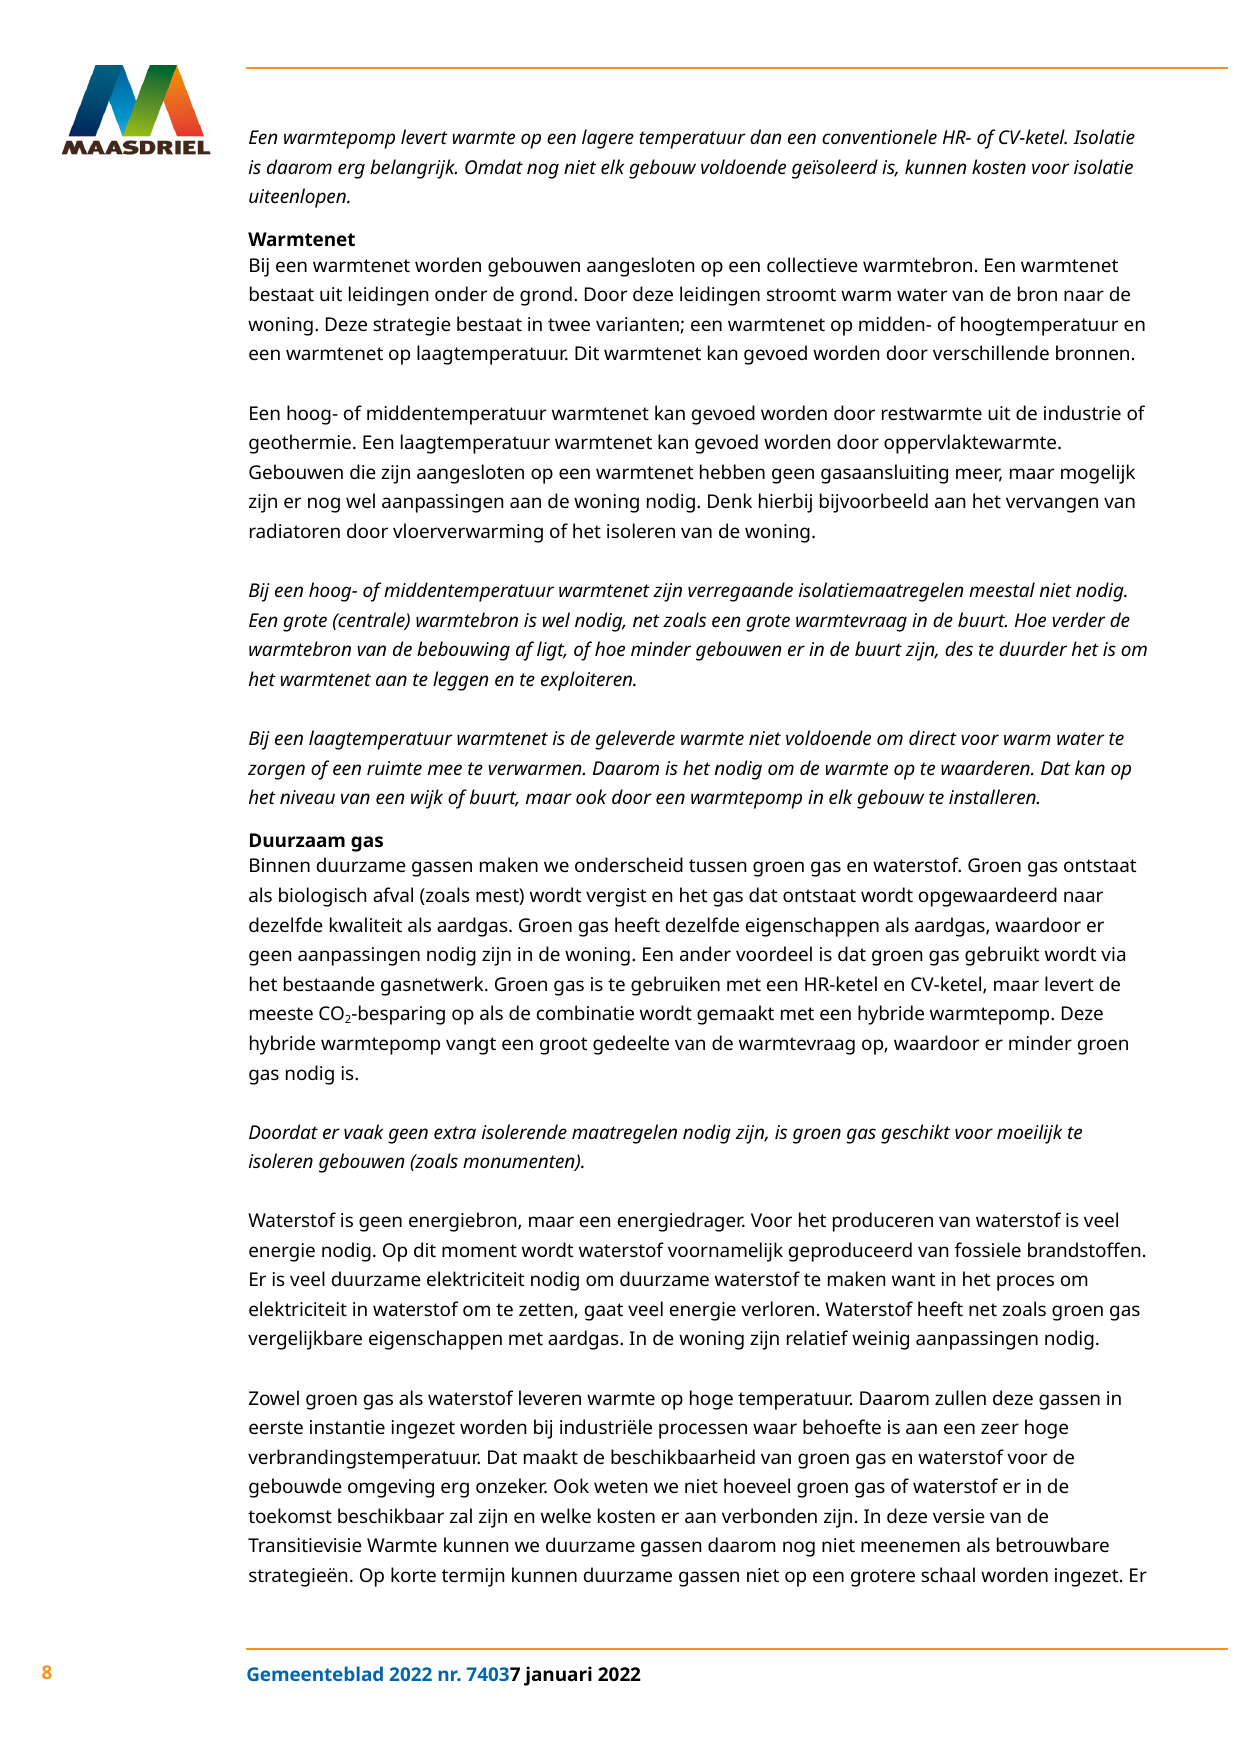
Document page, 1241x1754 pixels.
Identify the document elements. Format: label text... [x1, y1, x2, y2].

picture [41, 47, 231, 172]
table_header Doordat er vaak geen extra isolerende maatregelen nodig zijn, is groen gas geschikt voor moeilijk te isoleren gebouwen (zoals monumenten). [248, 1119, 1152, 1174]
text Bij een warmtenet worden gebouwen aangesloten op een collectieve warmtebron. Een warmtenet bestaat uit leidingen onder de grond. Door deze leidingen stroomt warm water van de bron naar de woning. Deze strategie bestaat in twee varianten; een warmtenet op midden- of hoogtemperatuur en een warmtenet op laagtemperatuur. Dit warmtenet kan gevoed worden door verschillende bronnen. [248, 252, 1152, 366]
table_header Een warmtepomp levert warmte op een lagere temperatuur dan een conventionele HR- of CV-ketel. Isolatie is daarom erg belangrijk. Omdat nog niet elk gebouw voldoende geïsoleerd is, kunnen kosten voor isolatie uiteenlopen. [248, 125, 1152, 209]
table_header Bij een hoog- of middentemperatuur warmtenet zijn verregaande isolatiemaatregelen meestal niet nodig. Een grote (centrale) warmtebron is wel nodig, net zoals een grote warmtevraag in de buurt. Hoe verder de warmtebron van de bebouwing af ligt, of hoe minder gebouwen er in de buurt zijn, des te duurder het is om het warmtenet aan te leggen en te exploiteren. Bij een laagtemperatuur warmtenet is de geleverde warmte niet voldoende om direct voor warm water te zorgen of een ruimte mee te verwarmen. Daarom is het nodig om de warmte op te waarderen. Dat kan op het niveau van een wijk of buurt, maar ook door een warmtepomp in elk gebouw te installeren. [248, 578, 1152, 810]
text Binnen duurzame gassen maken we onderscheid tussen groen gas en waterstof. Groen gas ontstaat als biologisch afval (zoals mest) wordt vergist en het gas dat ontstaat wordt opgewaardeerd naar dezelfde kwaliteit als aardgas. Groen gas heeft dezelfde eigenschappen als aardgas, waardoor er geen aanpassingen nodig zijn in de woning. Een ander voordeel is dat groen gas gebruikt wordt via het bestaande gasnetwerk. Groen gas is te gebruiken met een HR-ketel en CV-ketel, maar levert de meeste CO2-besparing op als de combinatie wordt gemaakt met een hybride warmtepomp. Deze hybride warmtepomp vangt een groot gedeelte van de warmtevraag op, waardoor er minder groen gas nodig is. [248, 853, 1152, 1086]
text Zowel groen gas als waterstof leveren warmte op hoge temperatuur. Daarom zullen deze gassen in eerste instantie ingezet worden bij industriële processen waar behoefte is aan een zeer hoge verbrandingstemperatuur. Dat maakt de beschikbaarheid van groen gas en waterstof voor de gebouwde omgeving erg onzeker. Ook weten we niet hoeveel groen gas of waterstof er in de toekomst beschikbaar zal zijn en welke kosten er aan verbonden zijn. In deze versie van de Transitievisie Warmte kunnen we duurzame gassen daarom nog niet meenemen als betrouwbare strategieën. Op korte termijn kunnen duurzame gassen niet op een grotere schaal worden ingezet. Er [248, 1385, 1152, 1588]
text Waterstof is geen energiebron, maar een energiedrager. Voor het produceren van waterstof is veel energie nodig. Op dit moment wordt waterstof voornamelijk geproduceerd van fossiele brandstoffen. Er is veel duurzame elektriciteit nodig om duurzame waterstof te maken want in het proces om elektriciteit in waterstof om te zetten, gaat veel energie verloren. Waterstof heeft net zoals groen gas vergelijkbare eigenschappen met aardgas. In de woning zijn relatief weinig aanpassingen nodig. [248, 1207, 1152, 1351]
text Warmtenet [248, 226, 1152, 252]
text Duurzaam gas [248, 827, 1152, 853]
text Een hoog- of middentemperatuur warmtenet kan gevoed worden door restwarmte uit de industrie of geothermie. Een laagtemperatuur warmtenet kan gevoed worden door oppervlaktewarmte. Gebouwen die zijn aangesloten op een warmtenet hebben geen gasaansluiting meer, maar mogelijk zijn er nog wel aanpassingen aan de woning nodig. Denk hierbij bijvoorbeeld aan het vervangen van radiatoren door vloerverwarming of het isoleren van de woning. [248, 400, 1152, 544]
